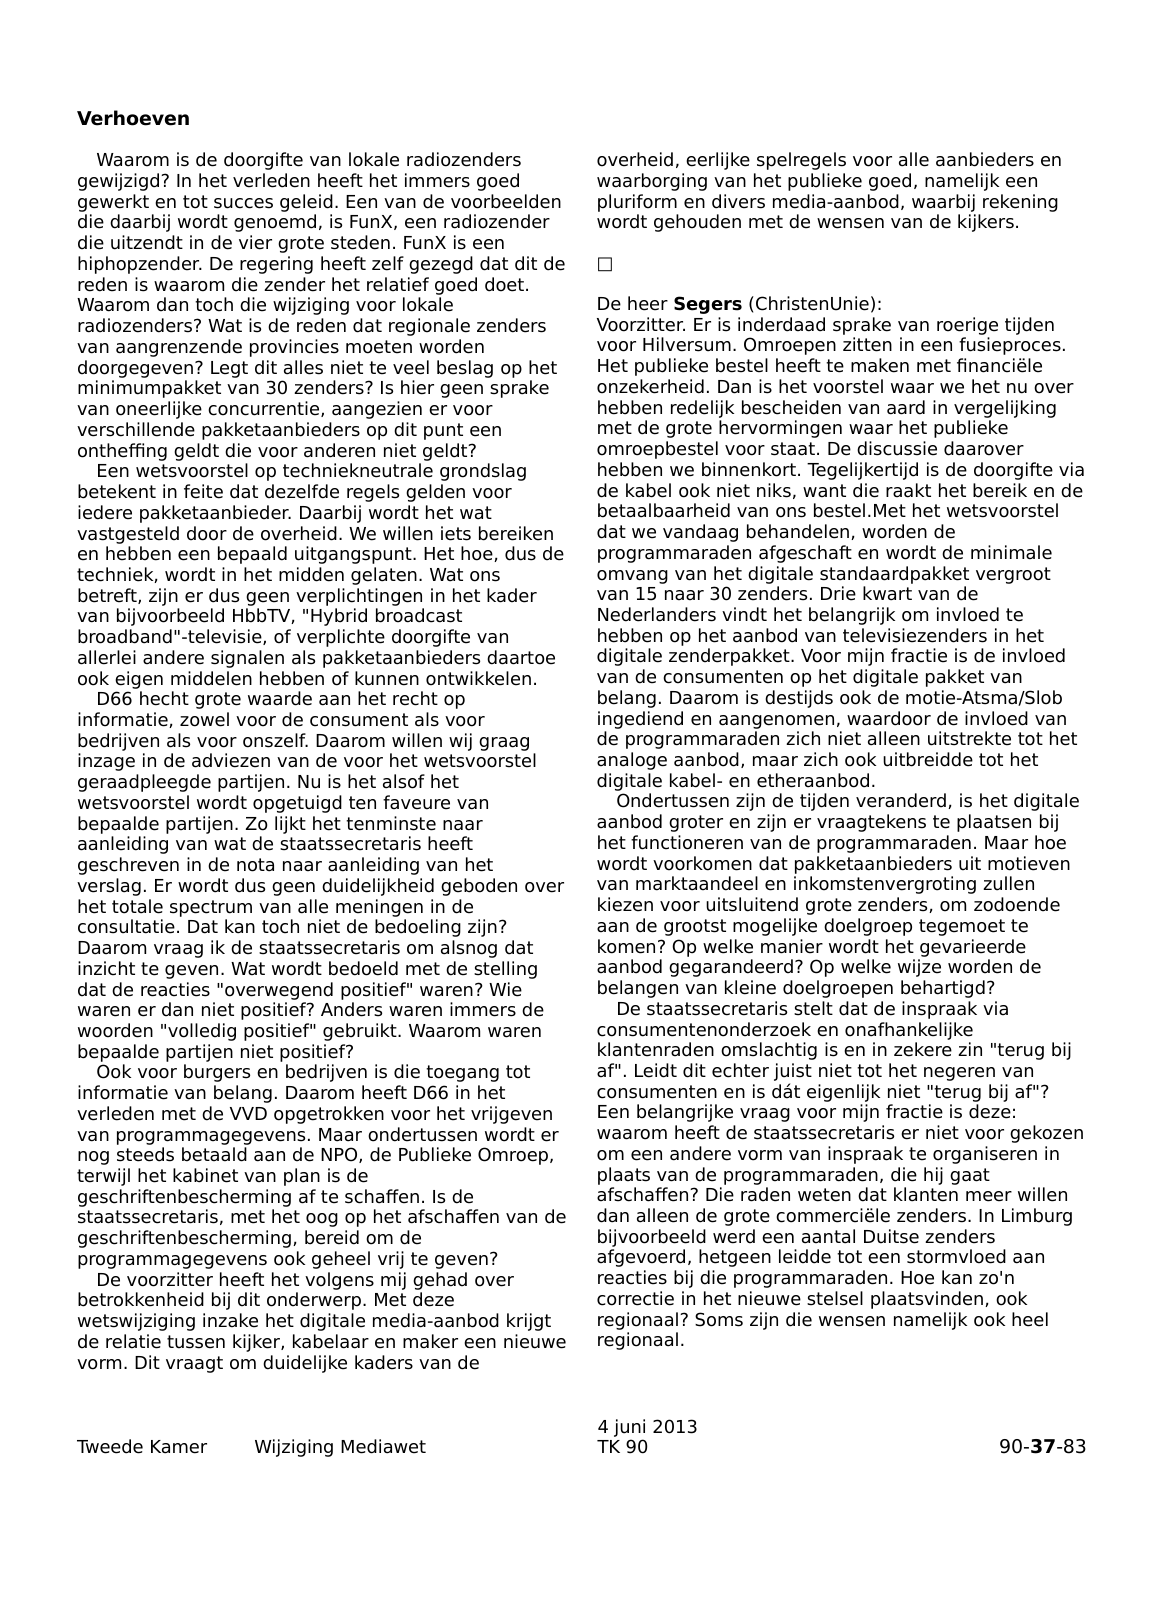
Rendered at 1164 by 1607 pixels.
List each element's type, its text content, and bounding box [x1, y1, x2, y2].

text De voorzitter heeft het volgens mij gehad over betrokkenheid bij dit onderwerp. Met deze wetswijziging inzake het digitale media-aanbod krijgt de relatie tussen kijker, kabelaar en maker een nieuwe vorm. Dit vraagt om duidelijke kaders van de [77, 1269, 567, 1373]
text De heer Segers (ChristenUnie): [596, 294, 1087, 314]
text Waarom is de doorgifte van lokale radiozenders gewijzigd? In het verleden heeft het immers goed gewerkt en tot succes geleid. Een van de voorbeelden die daarbij wordt genoemd, is FunX, een radiozender die uitzendt in de vier grote steden. FunX is een hiphopzender. De regering heeft zelf gezegd dat dit de reden is waarom die zender het relatief goed doet. Waarom dan toch die wijziging voor lokale radiozenders? Wat is de reden dat regionale zenders van aangrenzende provincies moeten worden doorgegeven? Legt dit alles niet te veel beslag op het minimumpakket van 30 zenders? Is hier geen sprake van oneerlijke concurrentie, aangezien er voor verschillende pakketaanbieders op dit punt een ontheffing geldt die voor anderen niet geldt? [77, 150, 567, 461]
text overheid, eerlijke spelregels voor alle aanbieders en waarborging van het publieke goed, namelijk een pluriform en divers media-aanbod, waarbij rekening wordt gehouden met de wensen van de kijkers. [596, 150, 1087, 233]
text De staatssecretaris stelt dat de inspraak via consumentenonderzoek en onafhankelijke klantenraden omslachtig is en in zekere zin "terug bij af". Leidt dit echter juist niet tot het negeren van consumenten en is dát eigenlijk niet "terug bij af"? Een belangrijke vraag voor mijn fractie is deze: waarom heeft de staatssecretaris er niet voor gekozen om een andere vorm van inspraak te organiseren in plaats van de programmaraden, die hij gaat afschaffen? Die raden weten dat klanten meer willen dan alleen de grote commerciële zenders. In Limburg bijvoorbeeld werd een aantal Duitse zenders afgevoerd, hetgeen leidde tot een stormvloed aan reacties bij die programmaraden. Hoe kan zo'n correctie in het nieuwe stelsel plaatsvinden, ook regionaal? Soms zijn die wensen namelijk ook heel regionaal. [596, 999, 1087, 1351]
text D66 hecht grote waarde aan het recht op informatie, zowel voor de consument als voor bedrijven als voor onszelf. Daarom willen wij graag inzage in de adviezen van de voor het wetsvoorstel geraadpleegde partijen. Nu is het alsof het wetsvoorstel wordt opgetuigd ten faveure van bepaalde partijen. Zo lijkt het tenminste naar aanleiding van wat de staatssecretaris heeft geschreven in de nota naar aanleiding van het verslag. Er wordt dus geen duidelijkheid geboden over het totale spectrum van alle meningen in de consultatie. Dat kan toch niet de bedoeling zijn? Daarom vraag ik de staatssecretaris om alsnog dat inzicht te geven. Wat wordt bedoeld met de stelling dat de reacties "overwegend positief" waren? Wie waren er dan niet positief? Anders waren immers de woorden "volledig positief" gebruikt. Waarom waren bepaalde partijen niet positief? [77, 689, 567, 1062]
text Een wetsvoorstel op techniekneutrale grondslag betekent in feite dat dezelfde regels gelden voor iedere pakketaanbieder. Daarbij wordt het wat vastgesteld door de overheid. We willen iets bereiken en hebben een bepaald uitgangspunt. Het hoe, dus de techniek, wordt in het midden gelaten. Wat ons betreft, zijn er dus geen verplichtingen in het kader van bijvoorbeeld HbbTV, "Hybrid broadcast broadband"-televisie, of verplichte doorgifte van allerlei andere signalen als pakketaanbieders daartoe ook eigen middelen hebben of kunnen ontwikkelen. [77, 461, 567, 689]
text Voorzitter. Er is inderdaad sprake van roerige tijden voor Hilversum. Omroepen zitten in een fusieproces. Het publieke bestel heeft te maken met financiële onzekerheid. Dan is het voorstel waar we het nu over hebben redelijk bescheiden van aard in vergelijking met de grote hervormingen waar het publieke omroepbestel voor staat. De discussie daarover hebben we binnenkort. Tegelijkertijd is de doorgifte via de kabel ook niet niks, want die raakt het bereik en de betaalbaarheid van ons bestel.Met het wetsvoorstel dat we vandaag behandelen, worden de programmaraden afgeschaft en wordt de minimale omvang van het digitale standaardpakket vergroot van 15 naar 30 zenders. Drie kwart van de Nederlanders vindt het belangrijk om invloed te hebben op het aanbod van televisiezenders in het digitale zenderpakket. Voor mijn fractie is de invloed van de consumenten op het digitale pakket van belang. Daarom is destijds ook de motie-Atsma/Slob ingediend en aangenomen, waardoor de invloed van de programmaraden zich niet alleen uitstrekte tot het analoge aanbod, maar zich ook uitbreidde tot het digitale kabel- en etheraanbod. [596, 314, 1087, 791]
text Ook voor burgers en bedrijven is die toegang tot informatie van belang. Daarom heeft D66 in het verleden met de VVD opgetrokken voor het vrijgeven van programmagegevens. Maar ondertussen wordt er nog steeds betaald aan de NPO, de Publieke Omroep, terwijl het kabinet van plan is de geschriftenbescherming af te schaffen. Is de staatssecretaris, met het oog op het afschaffen van de geschriftenbescherming, bereid om de programmagegevens ook geheel vrij te geven? [77, 1062, 567, 1269]
text Ondertussen zijn de tijden veranderd, is het digitale aanbod groter en zijn er vraagtekens te plaatsen bij het functioneren van de programmaraden. Maar hoe wordt voorkomen dat pakketaanbieders uit motieven van marktaandeel en inkomstenvergroting zullen kiezen voor uitsluitend grote zenders, om zodoende aan de grootst mogelijke doelgroep tegemoet te komen? Op welke manier wordt het gevarieerde aanbod gegarandeerd? Op welke wijze worden de belangen van kleine doelgroepen behartigd? [596, 791, 1087, 999]
text □ [596, 253, 1087, 274]
